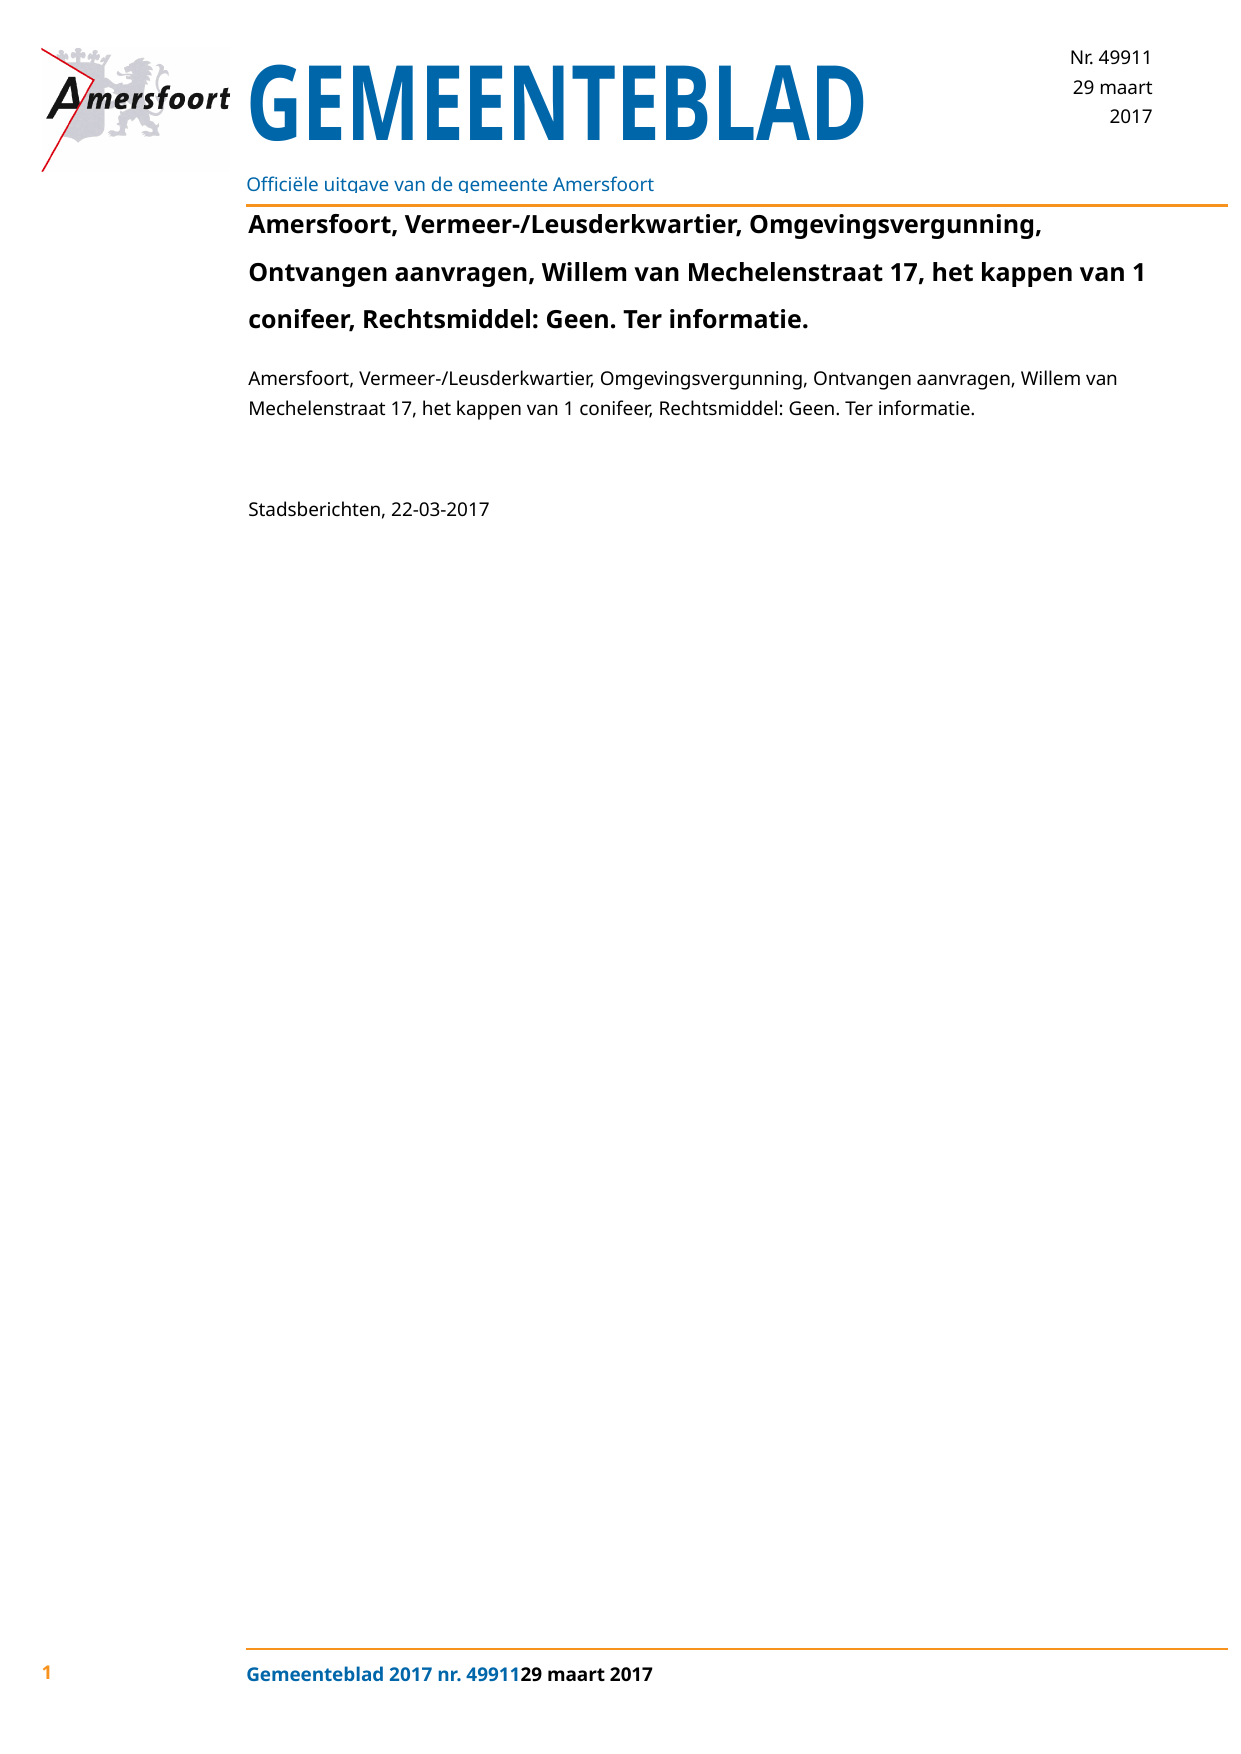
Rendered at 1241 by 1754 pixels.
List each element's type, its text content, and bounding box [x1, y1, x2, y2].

text Stadsberichten, 22-03-2017 [248, 496, 1152, 522]
text Amersfoort, Vermeer-/Leusderkwartier, Omgevingsvergunning, Ontvangen aanvragen, Willem van Mechelenstraat 17, het kappen van 1 conifeer, Rechtsmiddel: Geen. Ter informatie. [248, 366, 1152, 421]
picture [41, 47, 231, 172]
text Amersfoort, Vermeer-/Leusderkwartier, Omgevingsvergunning, Ontvangen aanvragen, Willem van Mechelenstraat 17, het kappen van 1 conifeer, Rechtsmiddel: Geen. Ter informatie. [248, 207, 1152, 336]
